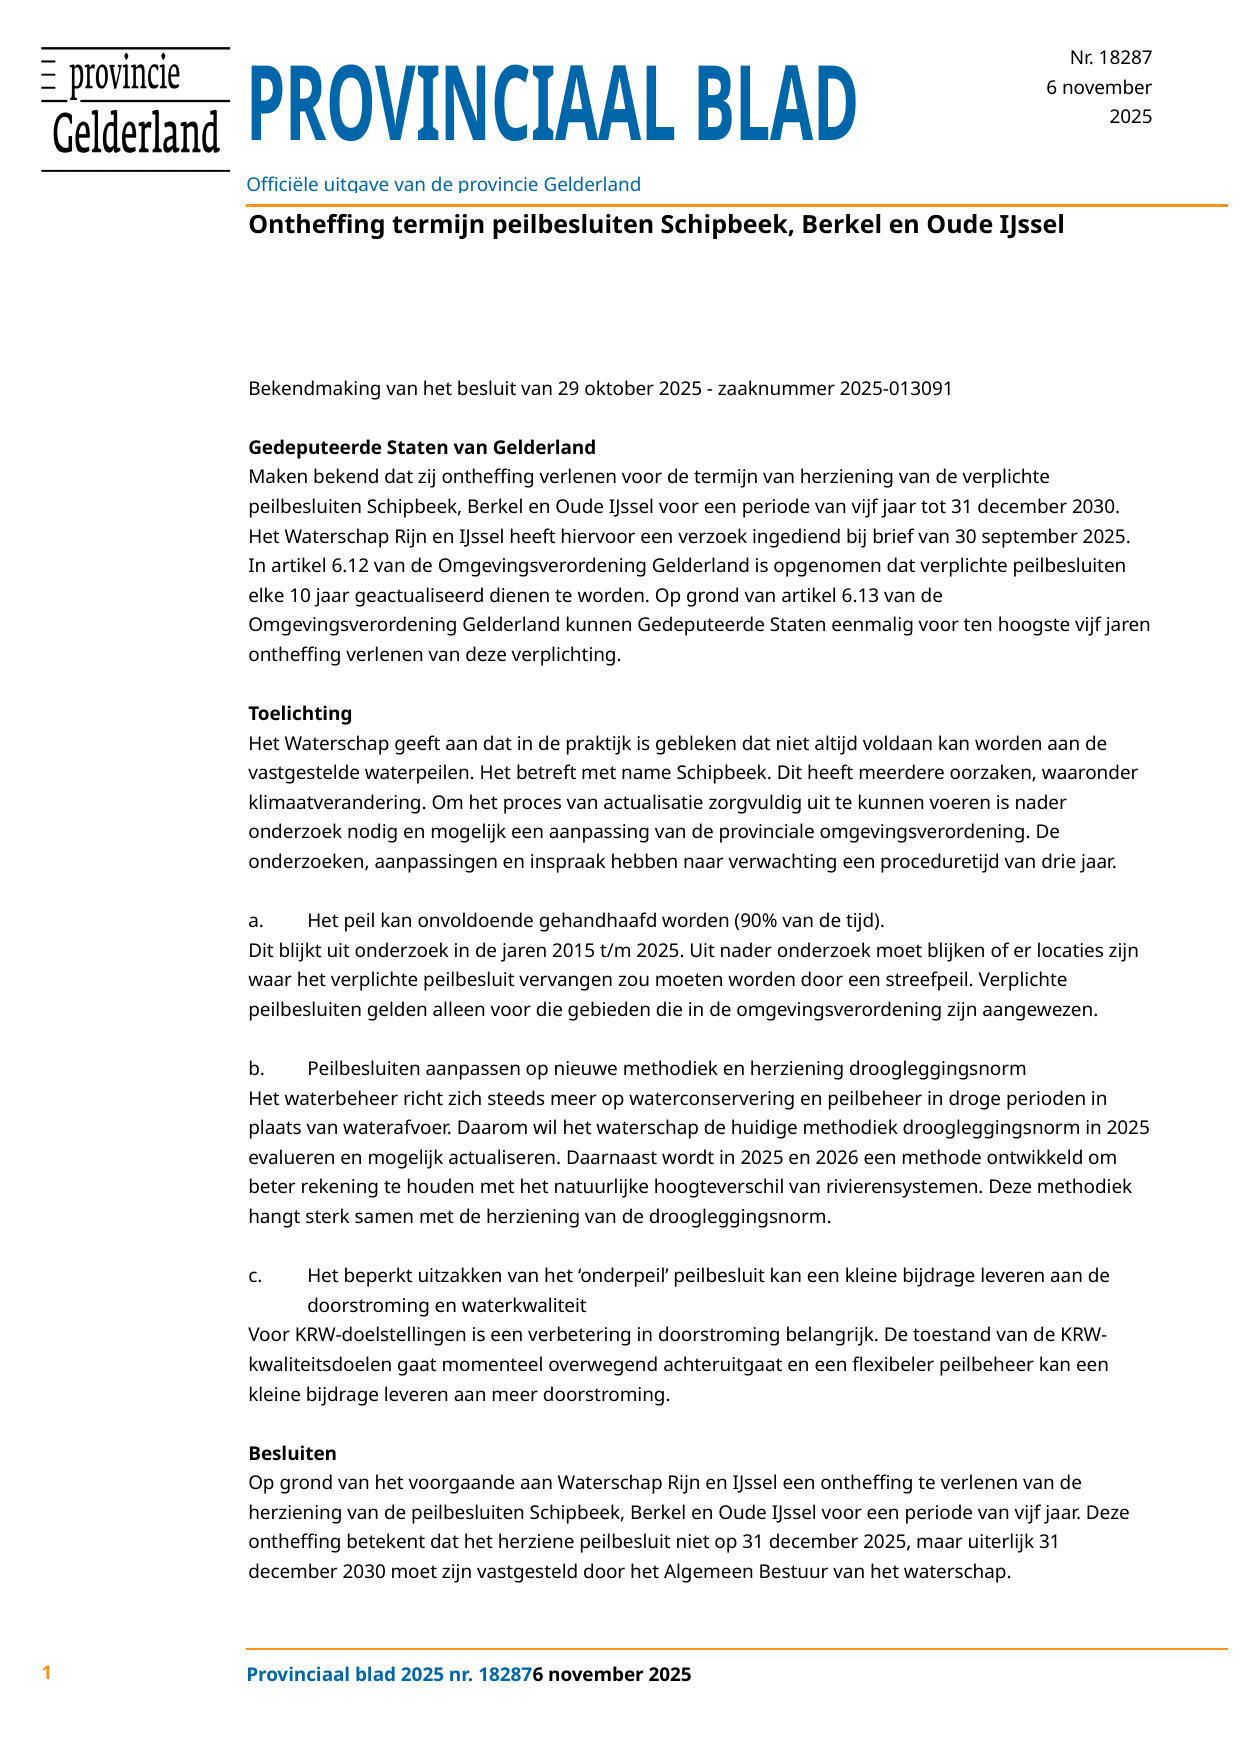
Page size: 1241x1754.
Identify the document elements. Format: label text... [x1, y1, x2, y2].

text Het waterbeheer richt zich steeds meer op waterconservering en peilbeheer in droge perioden in plaats van waterafvoer. Daarom wil het waterschap de huidige methodiek droogleggingsnorm in 2025 evalueren en mogelijk actualiseren. Daarnaast wordt in 2025 en 2026 een methode ontwikkeld om beter rekening te houden met het natuurlijke hoogteverschil van rivierensystemen. Deze methodiek hangt sterk samen met de herziening van de droogleggingsnorm. [248, 1085, 1152, 1229]
text Ontheffing termijn peilbesluiten Schipbeek, Berkel en Oude IJssel [248, 207, 1152, 241]
picture [41, 47, 231, 172]
text Bekendmaking van het besluit van 29 oktober 2025 - zaaknummer 2025-013091 [248, 375, 1152, 401]
list Het beperkt uitzakken van het ‘onderpeil’ peilbesluit kan een kleine bijdrage leveren aan de doorstroming en waterkwaliteit [248, 1262, 1152, 1318]
text Op grond van het voorgaande aan Waterschap Rijn en IJssel een ontheffing te verlenen van de herziening van de peilbesluiten Schipbeek, Berkel en Oude IJssel voor een periode van vijf jaar. Deze ontheffing betekent dat het herziene peilbesluit niet op 31 december 2025, maar uiterlijk 31 december 2030 moet zijn vastgesteld door het Algemeen Bestuur van het waterschap. [248, 1469, 1152, 1584]
list Peilbesluiten aanpassen op nieuwe methodiek en herziening droogleggingsnorm [248, 1055, 1152, 1081]
text Voor KRW-doelstellingen is een verbetering in doorstroming belangrijk. De toestand van de KRW-kwaliteitsdoelen gaat momenteel overwegend achteruitgaat en een flexibeler peilbeheer kan een kleine bijdrage leveren aan meer doorstroming. [248, 1322, 1152, 1406]
text Het Waterschap geeft aan dat in de praktijk is gebleken dat niet altijd voldaan kan worden aan de vastgestelde waterpeilen. Het betreft met name Schipbeek. Dit heeft meerdere oorzaken, waaronder klimaatverandering. Om het proces van actualisatie zorgvuldig uit te kunnen voeren is nader onderzoek nodig en mogelijk een aanpassing van de provinciale omgevingsverordening. De onderzoeken, aanpassingen en inspraak hebben naar verwachting een proceduretijd van drie jaar. [248, 730, 1152, 874]
text Besluiten [248, 1440, 1152, 1466]
text In artikel 6.12 van de Omgevingsverordening Gelderland is opgenomen dat verplichte peilbesluiten elke 10 jaar geactualiseerd dienen te worden. Op grond van artikel 6.13 van de Omgevingsverordening Gelderland kunnen Gedeputeerde Staten eenmalig voor ten hoogste vijf jaren ontheffing verlenen van deze verplichting. [248, 552, 1152, 667]
text Maken bekend dat zij ontheffing verlenen voor de termijn van herziening van de verplichte peilbesluiten Schipbeek, Berkel en Oude IJssel voor een periode van vijf jaar tot 31 december 2030. [248, 464, 1152, 519]
list Het peil kan onvoldoende gehandhaafd worden (90% van de tijd). [248, 907, 1152, 933]
text Dit blijkt uit onderzoek in de jaren 2015 t/m 2025. Uit nader onderzoek moet blijken of er locaties zijn waar het verplichte peilbesluit vervangen zou moeten worden door een streefpeil. Verplichte peilbesluiten gelden alleen voor die gebieden die in de omgevingsverordening zijn aangewezen. [248, 937, 1152, 1022]
text Het Waterschap Rijn en IJssel heeft hiervoor een verzoek ingediend bij brief van 30 september 2025. [248, 523, 1152, 548]
text Gedeputeerde Staten van Gelderland [248, 434, 1152, 460]
text Toelichting [248, 700, 1152, 726]
